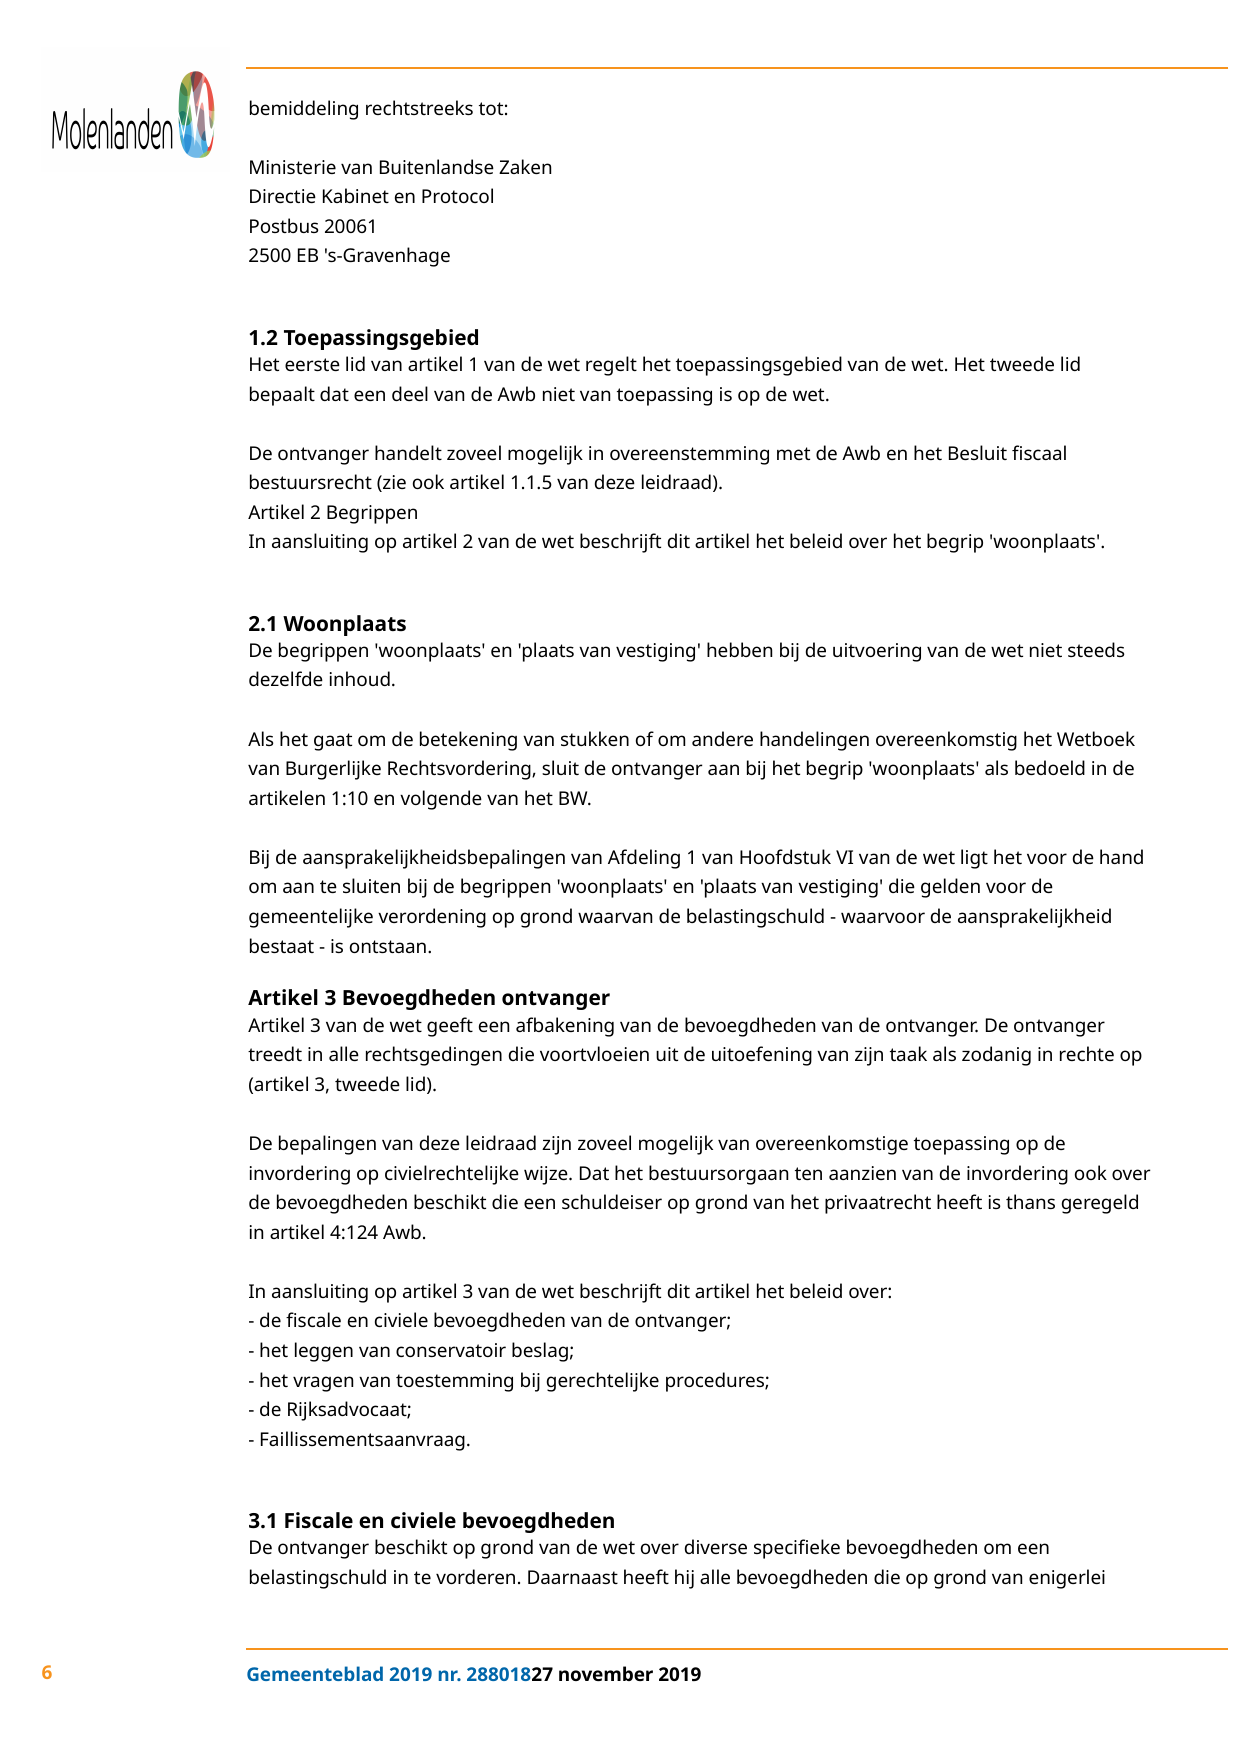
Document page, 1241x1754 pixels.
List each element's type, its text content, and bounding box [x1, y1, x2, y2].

text Postbus 20061 [248, 213, 1152, 239]
text 2500 EB 's-Gravenhage [248, 243, 1152, 268]
text De begrippen 'woonplaats' en 'plaats van vestiging' hebben bij de uitvoering van de wet niet steeds dezelfde inhoud. [248, 637, 1152, 692]
text bemiddeling rechtstreeks tot: [248, 95, 1152, 121]
text Als het gaat om de betekening van stukken of om andere handelingen overeenkomstig het Wetboek van Burgerlijke Rechtsvordering, sluit de ontvanger aan bij het begrip 'woonplaats' als bedoeld in de artikelen 1:10 en volgende van het BW. [248, 726, 1152, 811]
text - het leggen van conservatoir beslag; [248, 1337, 1152, 1363]
text Artikel 3 Bevoegdheden ontvanger [248, 983, 1152, 1012]
text De ontvanger beschikt op grond van de wet over diverse specifieke bevoegdheden om een belastingschuld in te vorderen. Daarnaast heeft hij alle bevoegdheden die op grond van enigerlei [248, 1534, 1152, 1590]
text Directie Kabinet en Protocol [248, 183, 1152, 209]
text In aansluiting op artikel 2 van de wet beschrijft dit artikel het beleid over het begrip 'woonplaats'. [248, 529, 1152, 554]
text Artikel 3 van de wet geeft een afbakening van de bevoegdheden van de ontvanger. De ontvanger treedt in alle rechtsgedingen die voortvloeien uit de uitoefening van zijn taak als zodanig in rechte op (artikel 3, tweede lid). [248, 1012, 1152, 1097]
text - de Rijksadvocaat; [248, 1396, 1152, 1422]
text - Faillissementsaanvraag. [248, 1426, 1152, 1452]
text 2.1 Woonplaats [248, 609, 1152, 637]
text - het vragen van toestemming bij gerechtelijke procedures; [248, 1367, 1152, 1392]
picture [41, 47, 231, 172]
text Artikel 2 Begrippen [248, 499, 1152, 525]
text De bepalingen van deze leidraad zijn zoveel mogelijk van overeenkomstige toepassing op de invordering op civielrechtelijke wijze. Dat het bestuursorgaan ten aanzien van de invordering ook over de bevoegdheden beschikt die een schuldeiser op grond van het privaatrecht heeft is thans geregeld in artikel 4:124 Awb. [248, 1130, 1152, 1244]
text In aansluiting op artikel 3 van de wet beschrijft dit artikel het beleid over: [248, 1278, 1152, 1304]
text Ministerie van Buitenlandse Zaken [248, 154, 1152, 180]
text - de fiscale en civiele bevoegdheden van de ontvanger; [248, 1308, 1152, 1333]
text Het eerste lid van artikel 1 van de wet regelt het toepassingsgebied van de wet. Het tweede lid bepaalt dat een deel van de Awb niet van toepassing is op de wet. [248, 351, 1152, 406]
text De ontvanger handelt zoveel mogelijk in overeenstemming met de Awb en het Besluit fiscaal bestuursrecht (zie ook artikel 1.1.5 van deze leidraad). [248, 440, 1152, 495]
text 1.2 Toepassingsgebied [248, 323, 1152, 351]
text Bij de aansprakelijkheidsbepalingen van Afdeling 1 van Hoofdstuk VI van de wet ligt het voor de hand om aan te sluiten bij de begrippen 'woonplaats' en 'plaats van vestiging' die gelden voor de gemeentelijke verordening op grond waarvan de belastingschuld - waarvoor de aansprakelijkheid bestaat - is ontstaan. [248, 844, 1152, 959]
text 3.1 Fiscale en civiele bevoegdheden [248, 1506, 1152, 1534]
